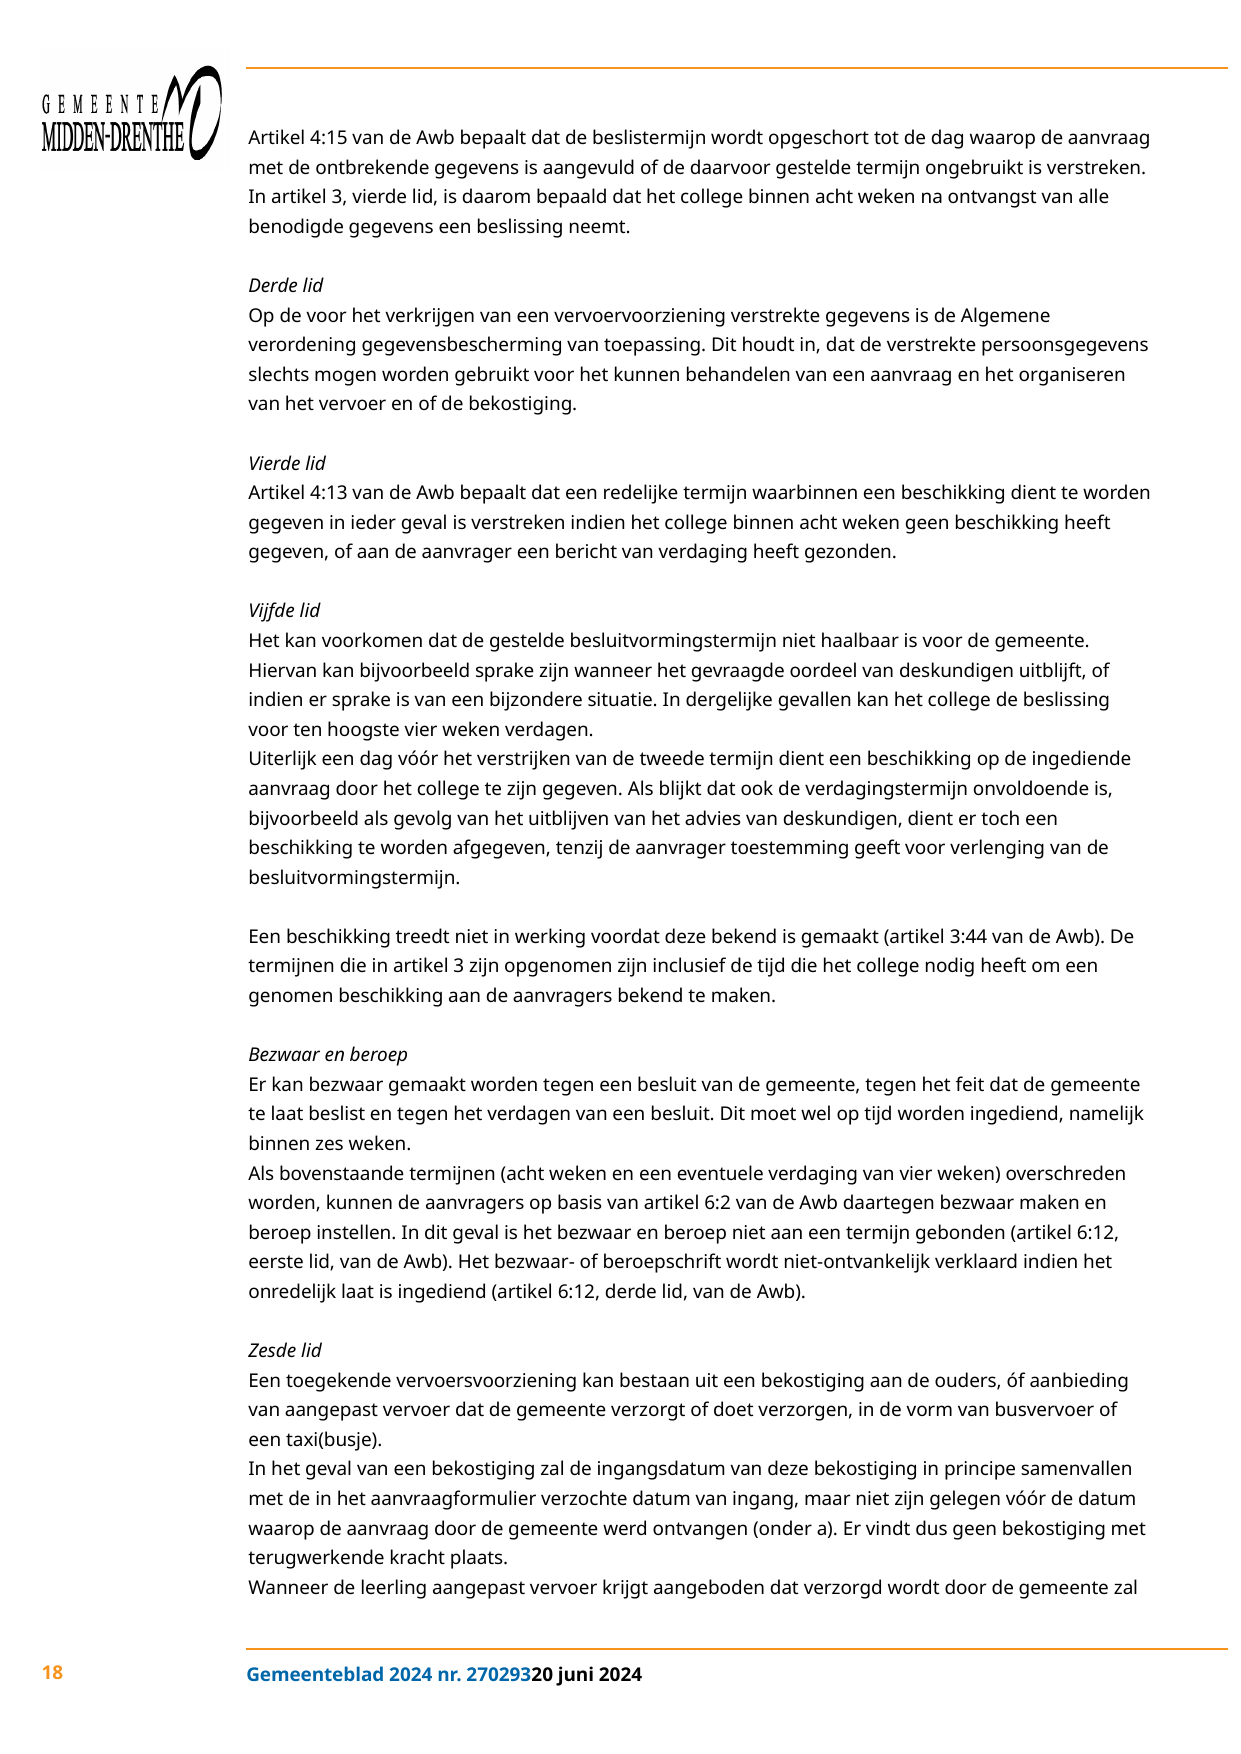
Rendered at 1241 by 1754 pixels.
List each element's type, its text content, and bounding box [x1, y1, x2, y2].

text Bezwaar en beroep [248, 1041, 1152, 1067]
text Een beschikking treedt niet in werking voordat deze bekend is gemaakt (artikel 3:44 van de Awb). De termijnen die in artikel 3 zijn opgenomen zijn inclusief de tijd die het college nodig heeft om een genomen beschikking aan de aanvragers bekend te maken. [248, 923, 1152, 1008]
text Wanneer de leerling aangepast vervoer krijgt aangeboden dat verzorgd wordt door de gemeente zal [248, 1574, 1152, 1600]
text Derde lid [248, 272, 1152, 298]
text Zesde lid [248, 1337, 1152, 1363]
text Als bovenstaande termijnen (acht weken en een eventuele verdaging van vier weken) overschreden worden, kunnen de aanvragers op basis van artikel 6:2 van de Awb daartegen bezwaar maken en beroep instellen. In dit geval is het bezwaar en beroep niet aan een termijn gebonden (artikel 6:12, eerste lid, van de Awb). Het bezwaar- of beroepschrift wordt niet-ontvankelijk verklaard indien het onredelijk laat is ingediend (artikel 6:12, derde lid, van de Awb). [248, 1160, 1152, 1304]
text In het geval van een bekostiging zal de ingangsdatum van deze bekostiging in principe samenvallen met de in het aanvraagformulier verzochte datum van ingang, maar niet zijn gelegen vóór de datum waarop de aanvraag door de gemeente werd ontvangen (onder a). Er vindt dus geen bekostiging met terugwerkende kracht plaats. [248, 1456, 1152, 1570]
text Het kan voorkomen dat de gestelde besluitvormingstermijn niet haalbaar is voor de gemeente. Hiervan kan bijvoorbeeld sprake zijn wanneer het gevraagde oordeel van deskundigen uitblijft, of indien er sprake is van een bijzondere situatie. In dergelijke gevallen kan het college de beslissing voor ten hoogste vier weken verdagen. [248, 627, 1152, 742]
text Op de voor het verkrijgen van een vervoervoorziening verstrekte gegevens is de Algemene verordening gegevensbescherming van toepassing. Dit houdt in, dat de verstrekte persoonsgegevens slechts mogen worden gebruikt voor het kunnen behandelen van een aanvraag en het organiseren van het vervoer en of de bekostiging. [248, 302, 1152, 416]
text Vijfde lid [248, 598, 1152, 623]
picture [41, 47, 231, 172]
text Er kan bezwaar gemaakt worden tegen een besluit van de gemeente, tegen het feit dat de gemeente te laat beslist en tegen het verdagen van een besluit. Dit moet wel op tijd worden ingediend, namelijk binnen zes weken. [248, 1071, 1152, 1156]
text Artikel 4:13 van de Awb bepaalt dat een redelijke termijn waarbinnen een beschikking dient te worden gegeven in ieder geval is verstreken indien het college binnen acht weken geen beschikking heeft gegeven, of aan de aanvrager een bericht van verdaging heeft gezonden. [248, 479, 1152, 564]
text Vierde lid [248, 450, 1152, 476]
text Een toegekende vervoersvoorziening kan bestaan uit een bekostiging aan de ouders, óf aanbieding van aangepast vervoer dat de gemeente verzorgt of doet verzorgen, in de vorm van busvervoer of een taxi(busje). [248, 1367, 1152, 1452]
text Uiterlijk een dag vóór het verstrijken van de tweede termijn dient een beschikking op de ingediende aanvraag door het college te zijn gegeven. Als blijkt dat ook de verdagingstermijn onvoldoende is, bijvoorbeeld als gevolg van het uitblijven van het advies van deskundigen, dient er toch een beschikking te worden afgegeven, tenzij de aanvrager toestemming geeft voor verlenging van de besluitvormingstermijn. [248, 746, 1152, 890]
text Artikel 4:15 van de Awb bepaalt dat de beslistermijn wordt opgeschort tot de dag waarop de aanvraag met de ontbrekende gegevens is aangevuld of de daarvoor gestelde termijn ongebruikt is verstreken. In artikel 3, vierde lid, is daarom bepaald dat het college binnen acht weken na ontvangst van alle benodigde gegevens een beslissing neemt. [248, 124, 1152, 239]
